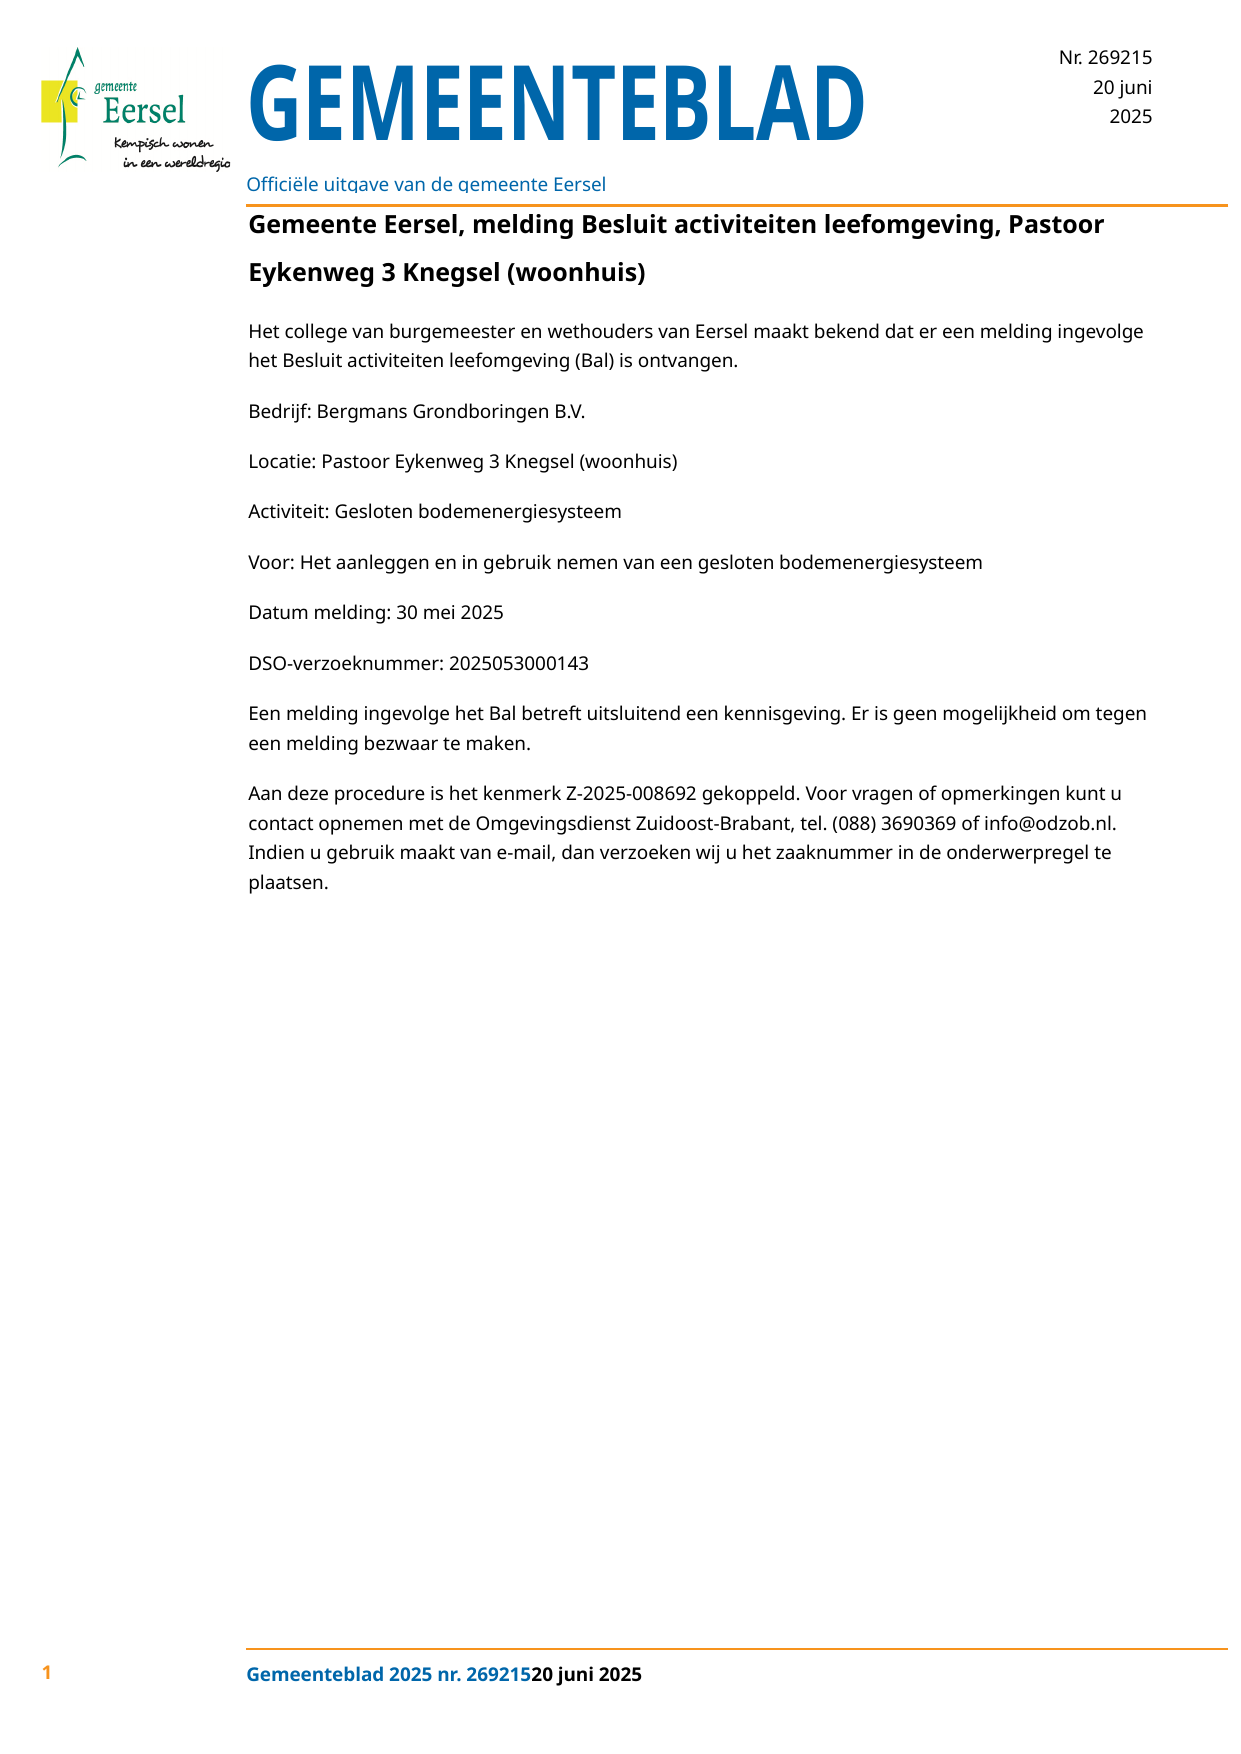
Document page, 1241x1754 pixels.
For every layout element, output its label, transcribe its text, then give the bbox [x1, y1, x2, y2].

text Voor: Het aanleggen en in gebruik nemen van een gesloten bodemenergiesysteem [248, 549, 1152, 575]
text Locatie: Pastoor Eykenweg 3 Knegsel (woonhuis) [248, 448, 1152, 474]
text DSO-verzoeknummer: 2025053000143 [248, 650, 1152, 676]
text Gemeente Eersel, melding Besluit activiteiten leefomgeving, Pastoor Eykenweg 3 Knegsel (woonhuis) [248, 207, 1152, 288]
text Activiteit: Gesloten bodemenergiesysteem [248, 499, 1152, 524]
text Een melding ingevolge het Bal betreft uitsluitend een kennisgeving. Er is geen mogelijkheid om tegen een melding bezwaar te maken. [248, 700, 1152, 756]
picture [41, 47, 231, 172]
text Bedrijf: Bergmans Grondboringen B.V. [248, 398, 1152, 424]
text Datum melding: 30 mei 2025 [248, 599, 1152, 625]
text Aan deze procedure is het kenmerk Z-2025-008692 gekoppeld. Voor vragen of opmerkingen kunt u contact opnemen met de Omgevingsdienst Zuidoost-Brabant, tel. (088) 3690369 of info@odzob.nl. Indien u gebruik maakt van e-mail, dan verzoeken wij u het zaaknummer in de onderwerpregel te plaatsen. [248, 780, 1152, 895]
text Het college van burgemeester en wethouders van Eersel maakt bekend dat er een melding ingevolge het Besluit activiteiten leefomgeving (Bal) is ontvangen. [248, 318, 1152, 373]
